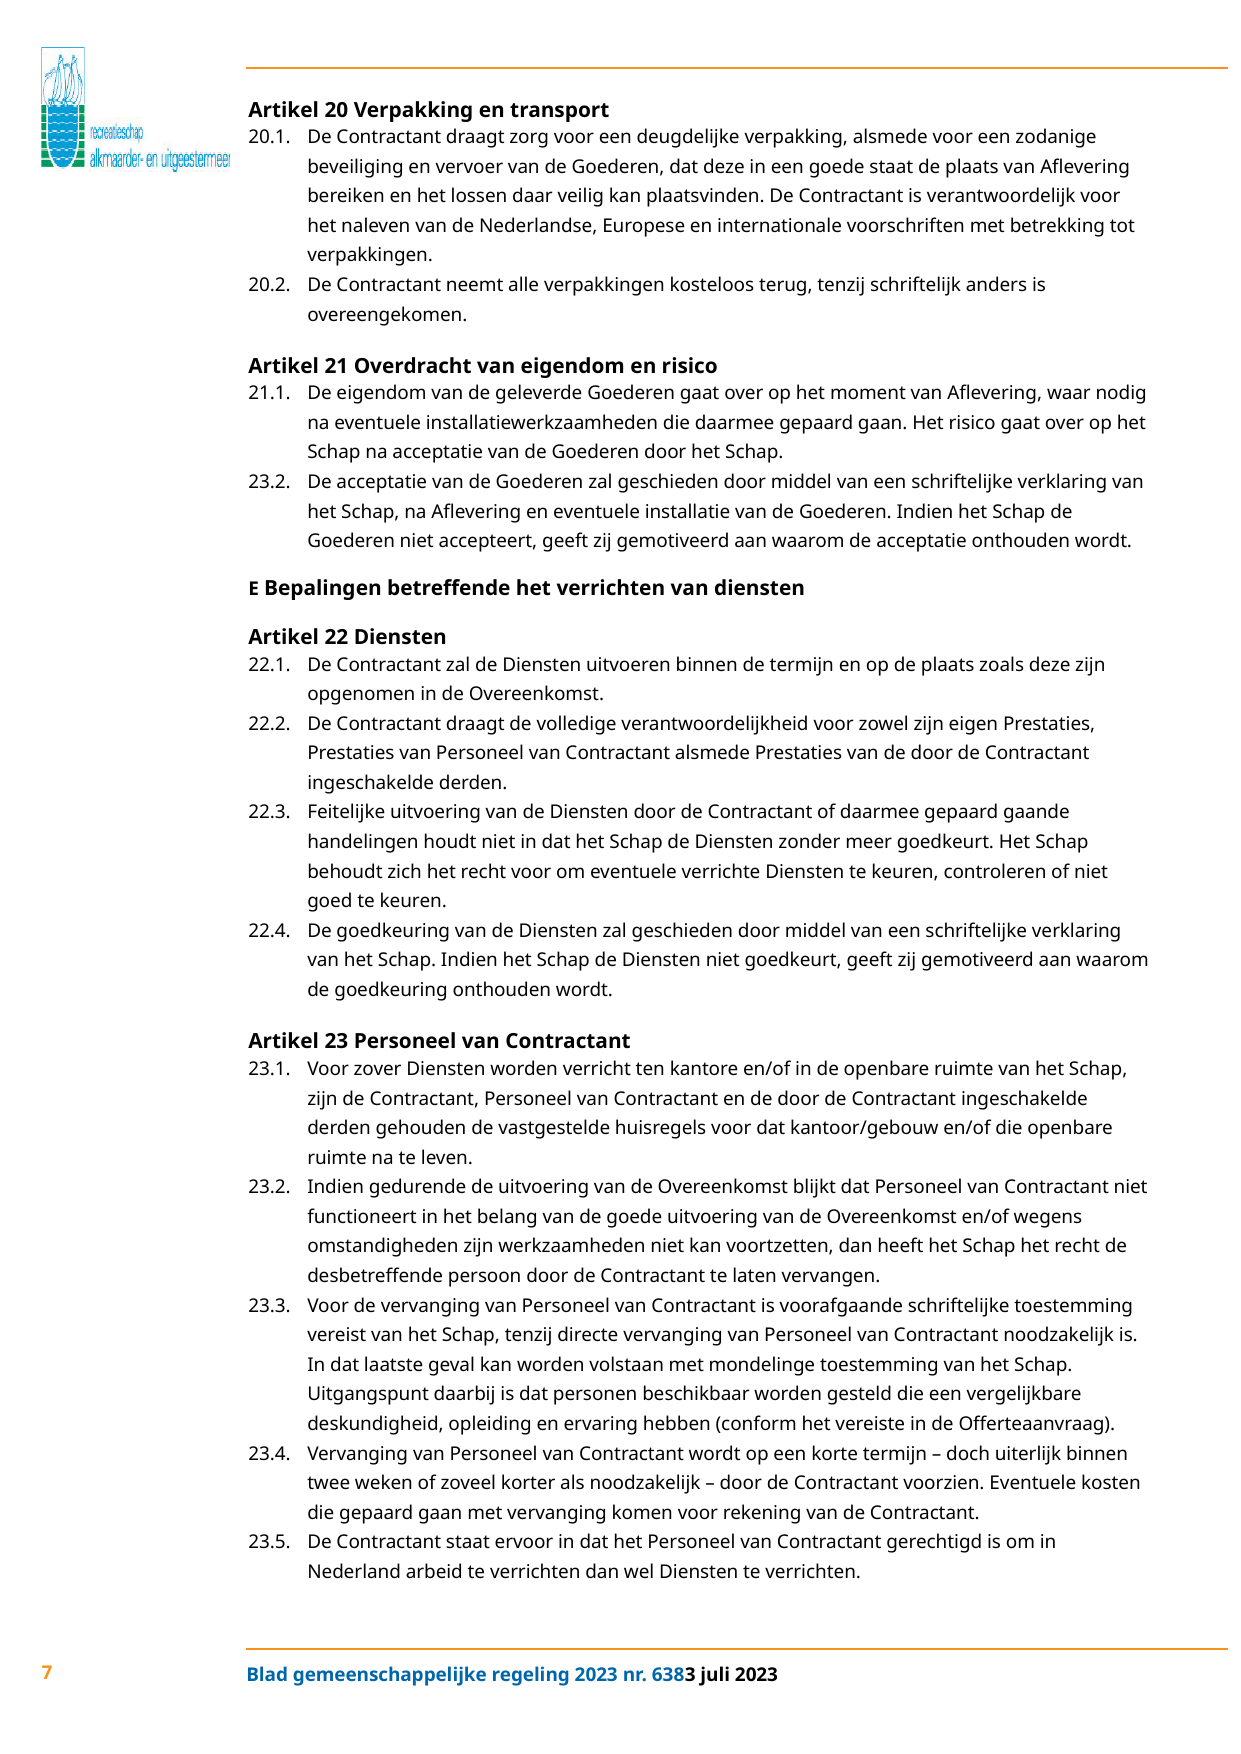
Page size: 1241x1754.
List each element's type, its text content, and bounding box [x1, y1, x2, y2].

list De Contractant zal de Diensten uitvoeren binnen de termijn en op de plaats zoals deze zijn opgenomen in de Overeenkomst. [248, 651, 1152, 706]
list Voor zover Diensten worden verricht ten kantore en/of in de openbare ruimte van het Schap, zijn de Contractant, Personeel van Contractant en de door de Contractant ingeschakelde derden gehouden de vastgestelde huisregels voor dat kantoor/gebouw en/of die openbare ruimte na te leven. [248, 1055, 1152, 1169]
list De acceptatie van de Goederen zal geschieden door middel van een schriftelijke verklaring van het Schap, na Aflevering en eventuele installatie van de Goederen. Indien het Schap de Goederen niet accepteert, geeft zij gemotiveerd aan waarom de acceptatie onthouden wordt. [248, 468, 1152, 553]
text Artikel 23 Personeel van Contractant [248, 1027, 1152, 1055]
list Feitelijke uitvoering van de Diensten door de Contractant of daarmee gepaard gaande handelingen houdt niet in dat het Schap de Diensten zonder meer goedkeurt. Het Schap behoudt zich het recht voor om eventuele verrichte Diensten te keuren, controleren of niet goed te keuren. [248, 799, 1152, 913]
picture [41, 47, 231, 172]
list De Contractant draagt de volledige verantwoordelijkheid voor zowel zijn eigen Prestaties, Prestaties van Personeel van Contractant alsmede Prestaties van de door de Contractant ingeschakelde derden. [248, 710, 1152, 795]
list Vervanging van Personeel van Contractant wordt op een korte termijn – doch uiterlijk binnen twee weken of zoveel korter als noodzakelijk – door de Contractant voorzien. Eventuele kosten die gepaard gaan met vervanging komen voor rekening van de Contractant. [248, 1440, 1152, 1524]
list De Contractant staat ervoor in dat het Personeel van Contractant gerechtigd is om in Nederland arbeid te verrichten dan wel Diensten te verrichten. [248, 1528, 1152, 1584]
list De Contractant neemt alle verpakkingen kosteloos terug, tenzij schriftelijk anders is overeengekomen. [248, 271, 1152, 326]
list Indien gedurende de uitvoering van de Overeenkomst blijkt dat Personeel van Contractant niet functioneert in het belang van de goede uitvoering van de Overeenkomst en/of wegens omstandigheden zijn werkzaamheden niet kan voortzetten, dan heeft het Schap het recht de desbetreffende persoon door de Contractant te laten vervangen. [248, 1173, 1152, 1288]
text E Bepalingen betreffende het verrichten van diensten [248, 573, 1152, 602]
text Artikel 20 Verpakking en transport [248, 95, 1152, 123]
text Artikel 22 Diensten [248, 622, 1152, 651]
text Artikel 21 Overdracht van eigendom en risico [248, 351, 1152, 379]
list De eigendom van de geleverde Goederen gaat over op het moment van Aflevering, waar nodig na eventuele installatiewerkzaamheden die daarmee gepaard gaan. Het risico gaat over op het Schap na acceptatie van de Goederen door het Schap. [248, 379, 1152, 464]
list Voor de vervanging van Personeel van Contractant is voorafgaande schriftelijke toestemming vereist van het Schap, tenzij directe vervanging van Personeel van Contractant noodzakelijk is. In dat laatste geval kan worden volstaan met mondelinge toestemming van het Schap. Uitgangspunt daarbij is dat personen beschikbaar worden gesteld die een vergelijkbare deskundigheid, opleiding en ervaring hebben (conform het vereiste in de Offerteaanvraag). [248, 1292, 1152, 1436]
list De Contractant draagt zorg voor een deugdelijke verpakking, alsmede voor een zodanige beveiliging en vervoer van de Goederen, dat deze in een goede staat de plaats van Aflevering bereiken en het lossen daar veilig kan plaatsvinden. De Contractant is verantwoordelijk voor het naleven van de Nederlandse, Europese en internationale voorschriften met betrekking tot verpakkingen. [248, 123, 1152, 267]
list De goedkeuring van de Diensten zal geschieden door middel van een schriftelijke verklaring van het Schap. Indien het Schap de Diensten niet goedkeurt, geeft zij gemotiveerd aan waarom de goedkeuring onthouden wordt. [248, 917, 1152, 1002]
